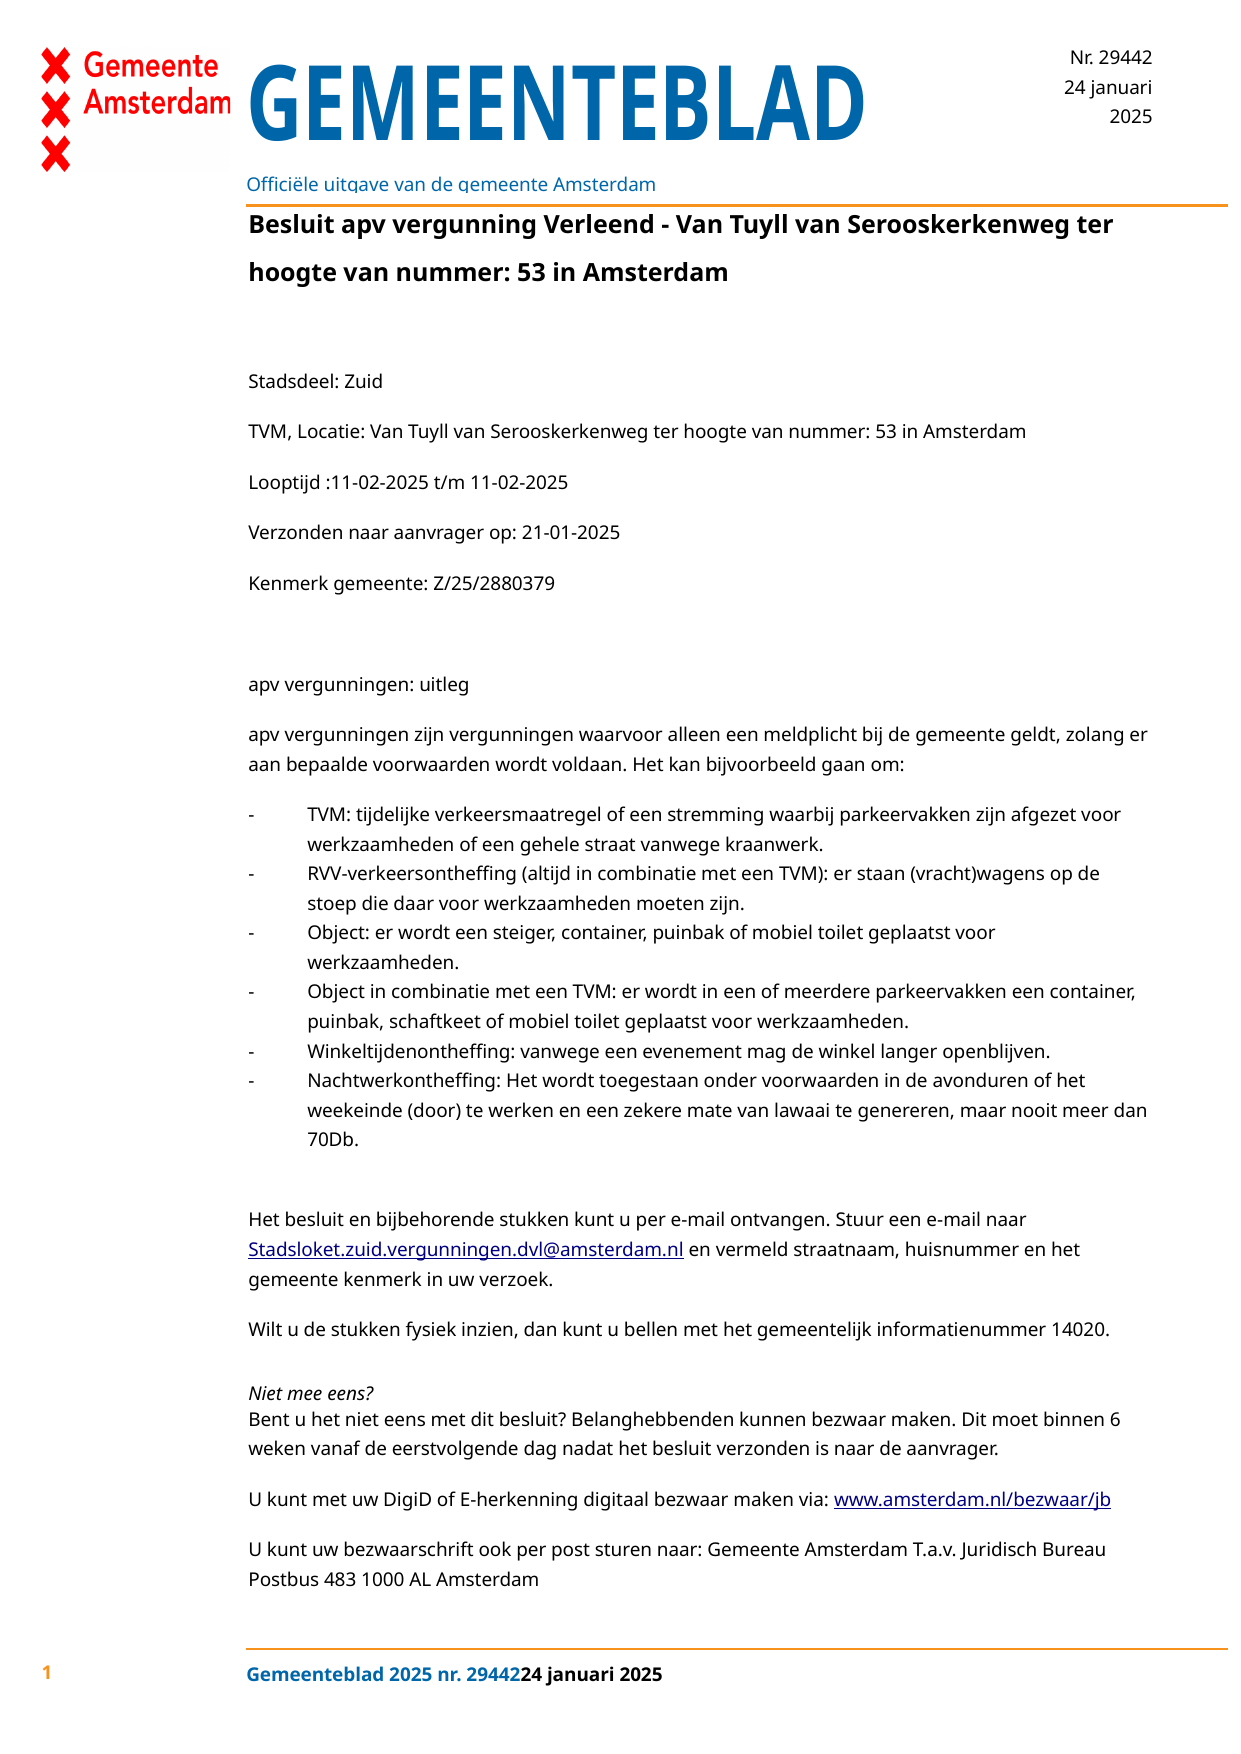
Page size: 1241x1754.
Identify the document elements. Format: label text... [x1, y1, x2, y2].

list Nachtwerkontheffing: Het wordt toegestaan onder voorwaarden in de avonduren of het weekeinde (door) te werken en een zekere mate van lawaai te genereren, maar nooit meer dan 70Db. [248, 1067, 1152, 1152]
text Stadsdeel: Zuid [248, 368, 1152, 394]
text U kunt uw bezwaarschrift ook per post sturen naar: Gemeente Amsterdam T.a.v. Juridisch Bureau Postbus 483 1000 AL Amsterdam [248, 1536, 1152, 1592]
list Object in combinatie met een TVM: er wordt in een of meerdere parkeervakken een container, puinbak, schaftkeet of mobiel toilet geplaatst voor werkzaamheden. [248, 979, 1152, 1034]
list Object: er wordt een steiger, container, puinbak of mobiel toilet geplaatst voor werkzaamheden. [248, 919, 1152, 975]
text Kenmerk gemeente: Z/25/2880379 [248, 570, 1152, 596]
list RVV-verkeersontheffing (altijd in combinatie met een TVM): er staan (vracht)wagens op de stoep die daar voor werkzaamheden moeten zijn. [248, 860, 1152, 916]
text Besluit apv vergunning Verleend - Van Tuyll van Serooskerkenweg ter hoogte van nummer: 53 in Amsterdam [248, 207, 1152, 288]
text U kunt met uw DigiD of E-herkenning digitaal bezwaar maken via: www.amsterdam.nl/bezwaar/jb [248, 1486, 1152, 1512]
text Looptijd :11-02-2025 t/m 11-02-2025 [248, 469, 1152, 495]
list Winkeltijdenontheffing: vanwege een evenement mag de winkel langer openblijven. [248, 1038, 1152, 1064]
list TVM: tijdelijke verkeersmaatregel of een stremming waarbij parkeervakken zijn afgezet voor werkzaamheden of een gehele straat vanwege kraanwerk. [248, 801, 1152, 857]
text Bent u het niet eens met dit besluit? Belanghebbenden kunnen bezwaar maken. Dit moet binnen 6 weken vanaf de eerstvolgende dag nadat het besluit verzonden is naar de aanvrager. [248, 1406, 1152, 1461]
text TVM, Locatie: Van Tuyll van Serooskerkenweg ter hoogte van nummer: 53 in Amsterdam [248, 419, 1152, 444]
picture [41, 47, 231, 172]
text Wilt u de stukken fysiek inzien, dan kunt u bellen met het gemeentelijk informatienummer 14020. [248, 1316, 1152, 1342]
text Verzonden naar aanvrager op: 21-01-2025 [248, 519, 1152, 545]
text Niet mee eens? [248, 1380, 1152, 1406]
text Het besluit en bijbehorende stukken kunt u per e-mail ontvangen. Stuur een e-mail naar Stadsloket.zuid.vergunningen.dvl@amsterdam.nl en vermeld straatnaam, huisnummer en het gemeente kenmerk in uw verzoek. [248, 1207, 1152, 1292]
text apv vergunningen: uitleg [248, 671, 1152, 697]
text apv vergunningen zijn vergunningen waarvoor alleen een meldplicht bij de gemeente geldt, zolang er aan bepaalde voorwaarden wordt voldaan. Het kan bijvoorbeeld gaan om: [248, 721, 1152, 777]
